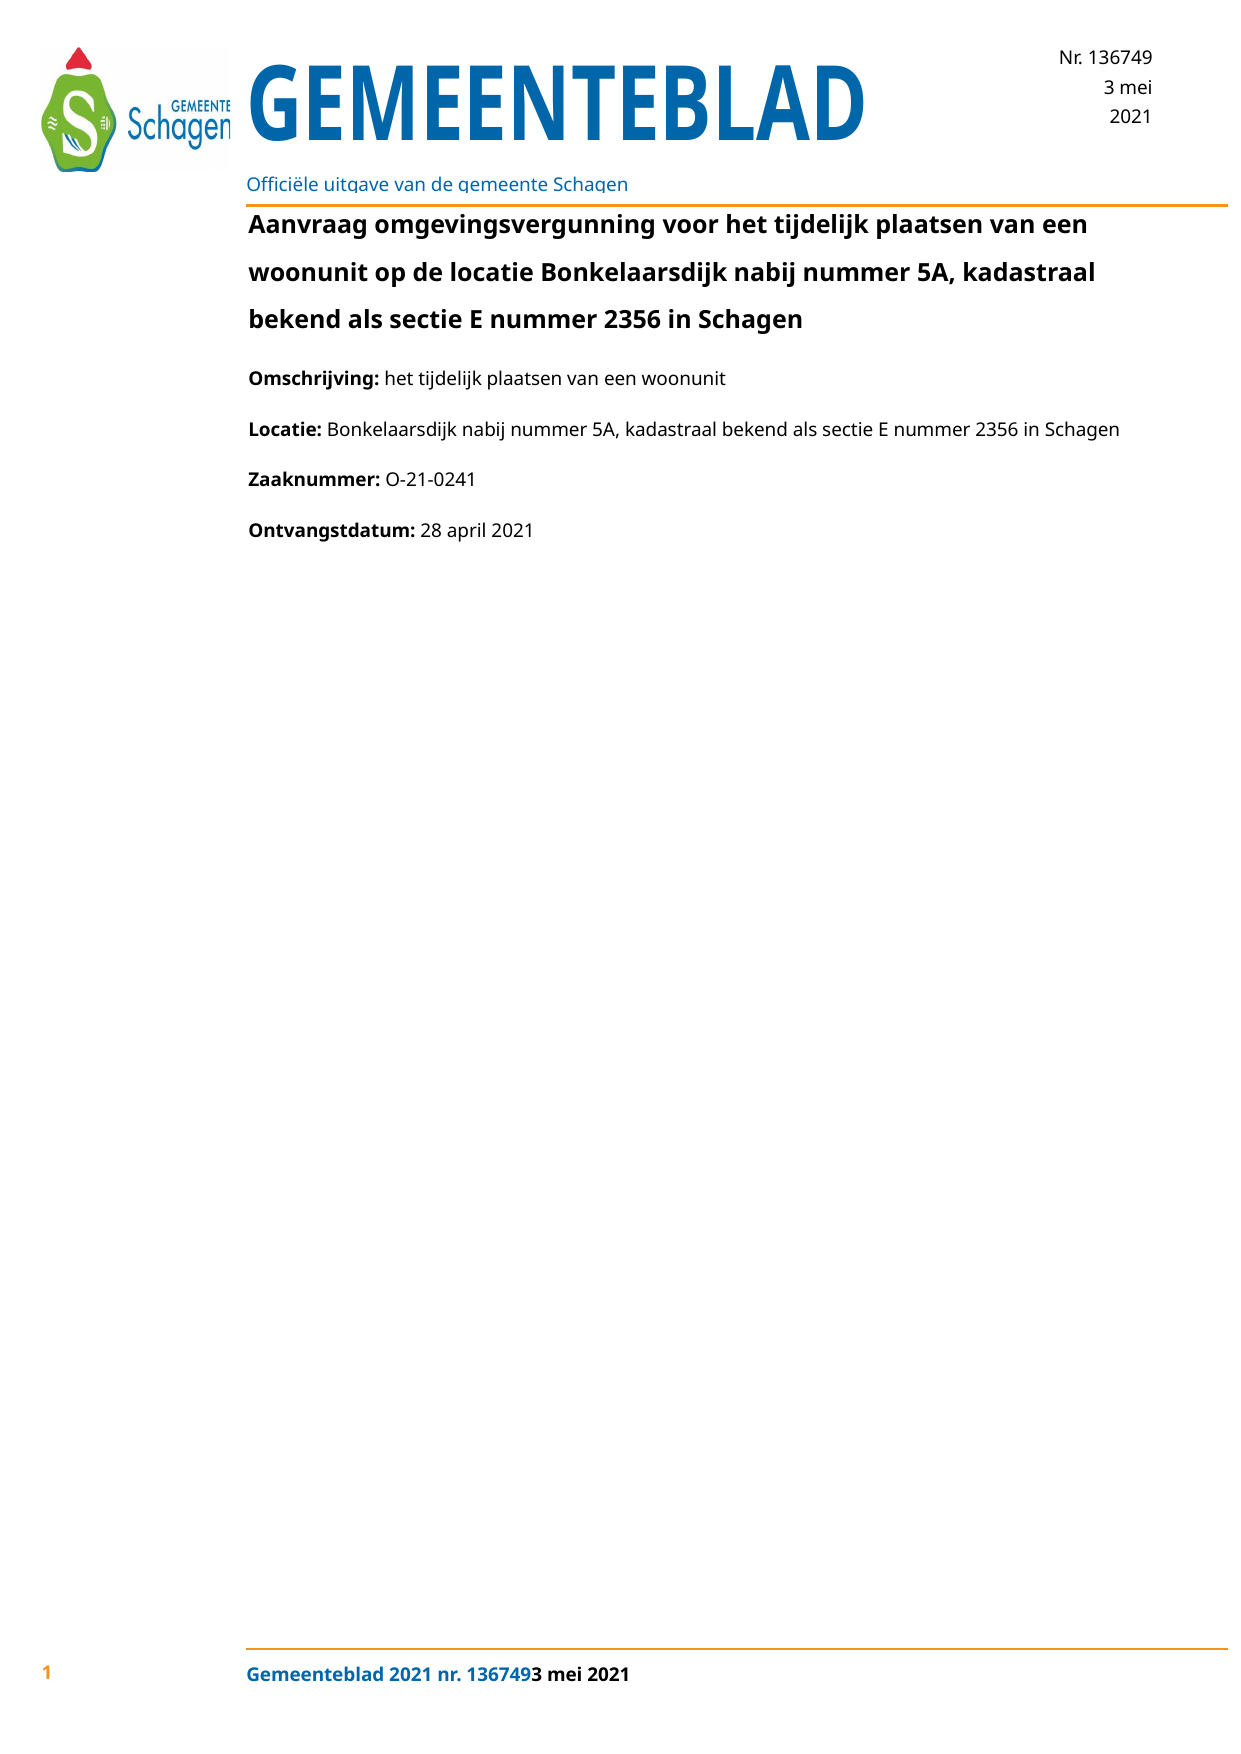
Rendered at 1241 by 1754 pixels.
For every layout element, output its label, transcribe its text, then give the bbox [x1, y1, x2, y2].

text Omschrijving: het tijdelijk plaatsen van een woonunit [248, 366, 1152, 391]
text Aanvraag omgevingsvergunning voor het tijdelijk plaatsen van een woonunit op de locatie Bonkelaarsdijk nabij nummer 5A, kadastraal bekend als sectie E nummer 2356 in Schagen [248, 207, 1152, 336]
picture [41, 47, 231, 172]
text Zaaknummer: O-21-0241 [248, 466, 1152, 492]
text Locatie: Bonkelaarsdijk nabij nummer 5A, kadastraal bekend als sectie E nummer 2356 in Schagen [248, 416, 1152, 442]
text Ontvangstdatum: 28 april 2021 [248, 517, 1152, 542]
